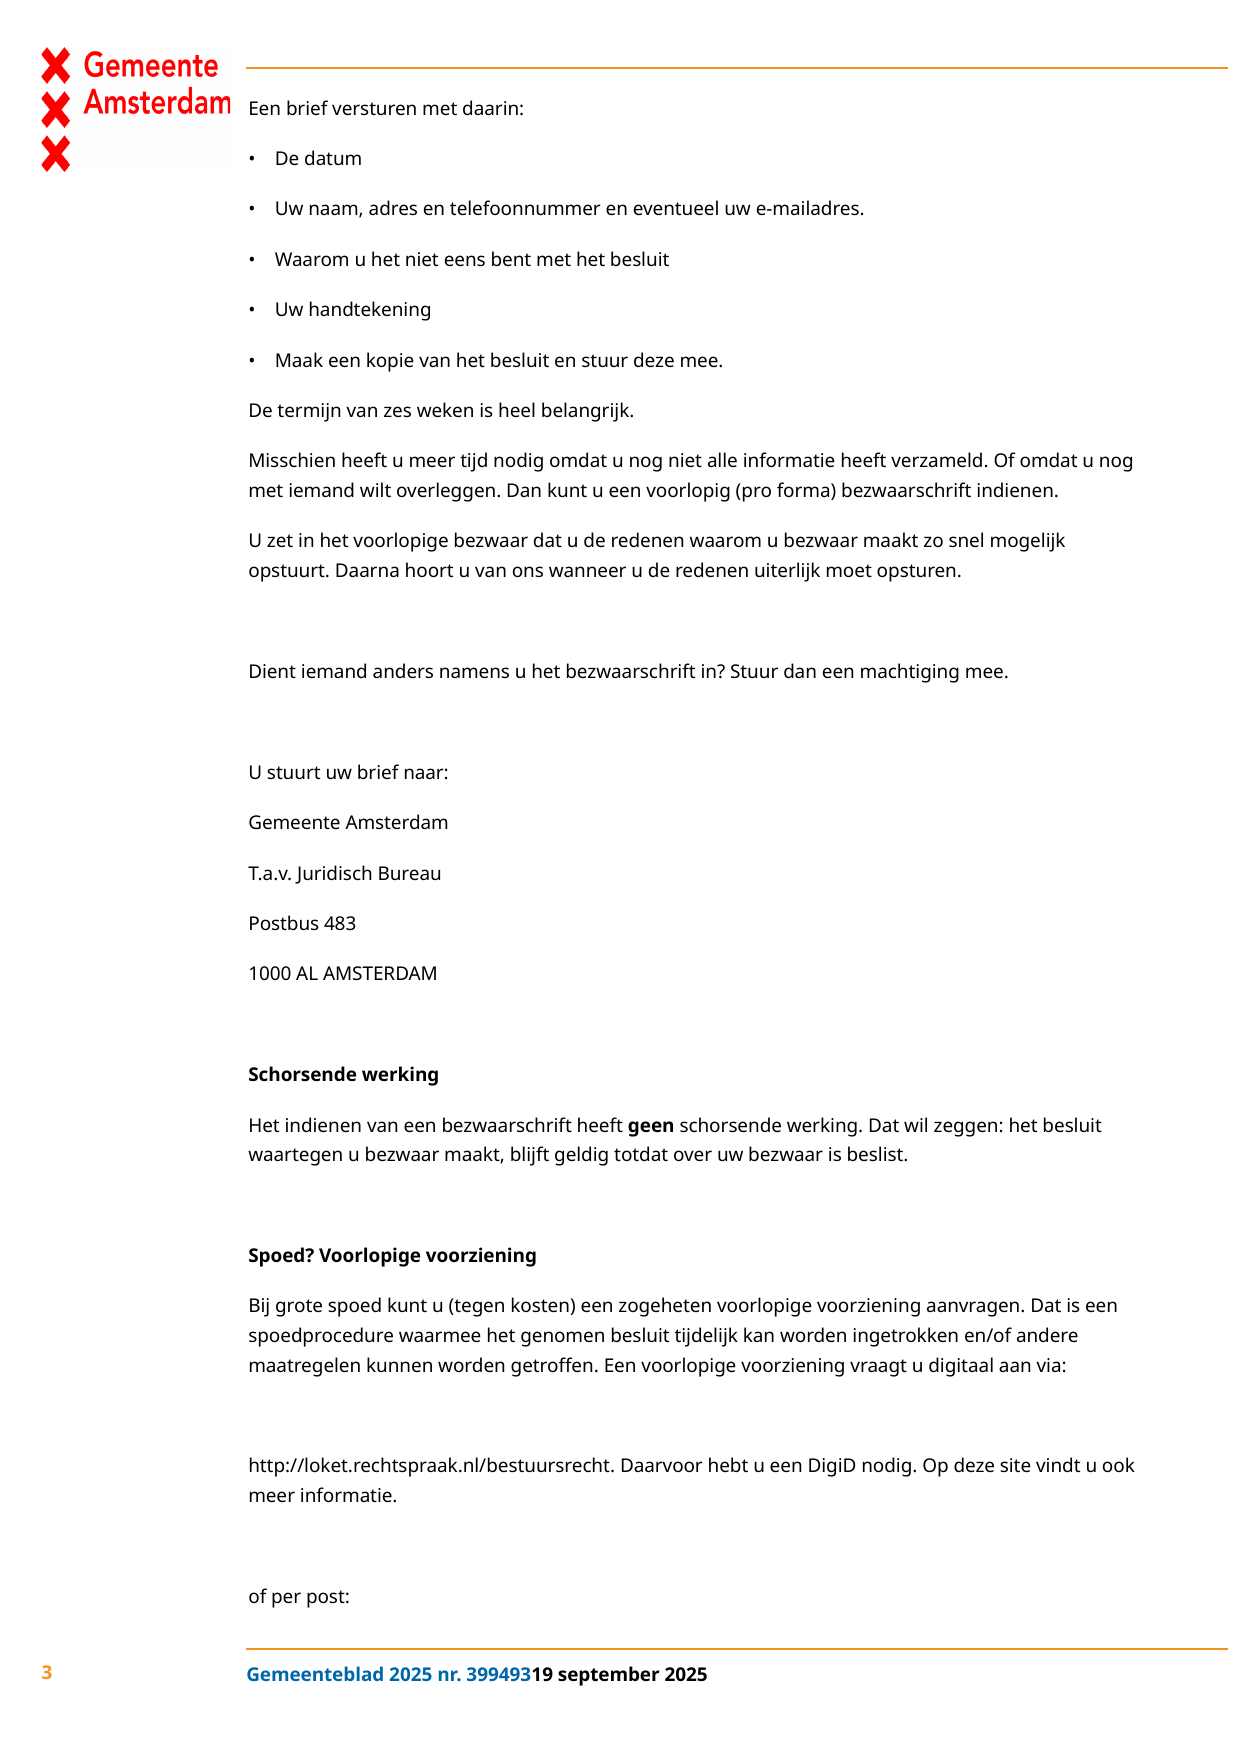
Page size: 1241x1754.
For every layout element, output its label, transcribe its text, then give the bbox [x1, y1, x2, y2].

text Gemeente Amsterdam [248, 809, 1152, 835]
text U zet in het voorlopige bezwaar dat u de redenen waarom u bezwaar maakt zo snel mogelijk opstuurt. Daarna hoort u van ons wanneer u de redenen uiterlijk moet opsturen. [248, 528, 1152, 583]
text http://loket.rechtspraak.nl/bestuursrecht. Daarvoor hebt u een DigiD nodig. Op deze site vindt u ook meer informatie. [248, 1453, 1152, 1508]
text of per post: [248, 1583, 1152, 1609]
text 1000 AL AMSTERDAM [248, 961, 1152, 986]
text Postbus 483 [248, 910, 1152, 936]
text • Uw naam, adres en telefoonnummer en eventueel uw e-mailadres. [248, 196, 1152, 221]
text Bij grote spoed kunt u (tegen kosten) een zogeheten voorlopige voorziening aanvragen. Dat is een spoedprocedure waarmee het genomen besluit tijdelijk kan worden ingetrokken en/of andere maatregelen kunnen worden getroffen. Een voorlopige voorziening vraagt u digitaal aan via: [248, 1293, 1152, 1378]
text Misschien heeft u meer tijd nodig omdat u nog niet alle informatie heeft verzameld. Of omdat u nog met iemand wilt overleggen. Dan kunt u een voorlopig (pro forma) bezwaarschrift indienen. [248, 448, 1152, 503]
text T.a.v. Juridisch Bureau [248, 860, 1152, 886]
text Schorsende werking [248, 1061, 1152, 1087]
text Het indienen van een bezwaarschrift heeft geen schorsende werking. Dat wil zeggen: het besluit waartegen u bezwaar maakt, blijft geldig totdat over uw bezwaar is beslist. [248, 1112, 1152, 1167]
text • Maak een kopie van het besluit en stuur deze mee. [248, 347, 1152, 373]
text Een brief versturen met daarin: [248, 95, 1152, 121]
text • De datum [248, 145, 1152, 171]
picture [41, 47, 231, 172]
text Spoed? Voorlopige voorziening [248, 1242, 1152, 1268]
text De termijn van zes weken is heel belangrijk. [248, 397, 1152, 423]
text Dient iemand anders namens u het bezwaarschrift in? Stuur dan een machtiging mee. [248, 658, 1152, 684]
text • Waarom u het niet eens bent met het besluit [248, 246, 1152, 272]
text • Uw handtekening [248, 296, 1152, 322]
text U stuurt uw brief naar: [248, 759, 1152, 785]
